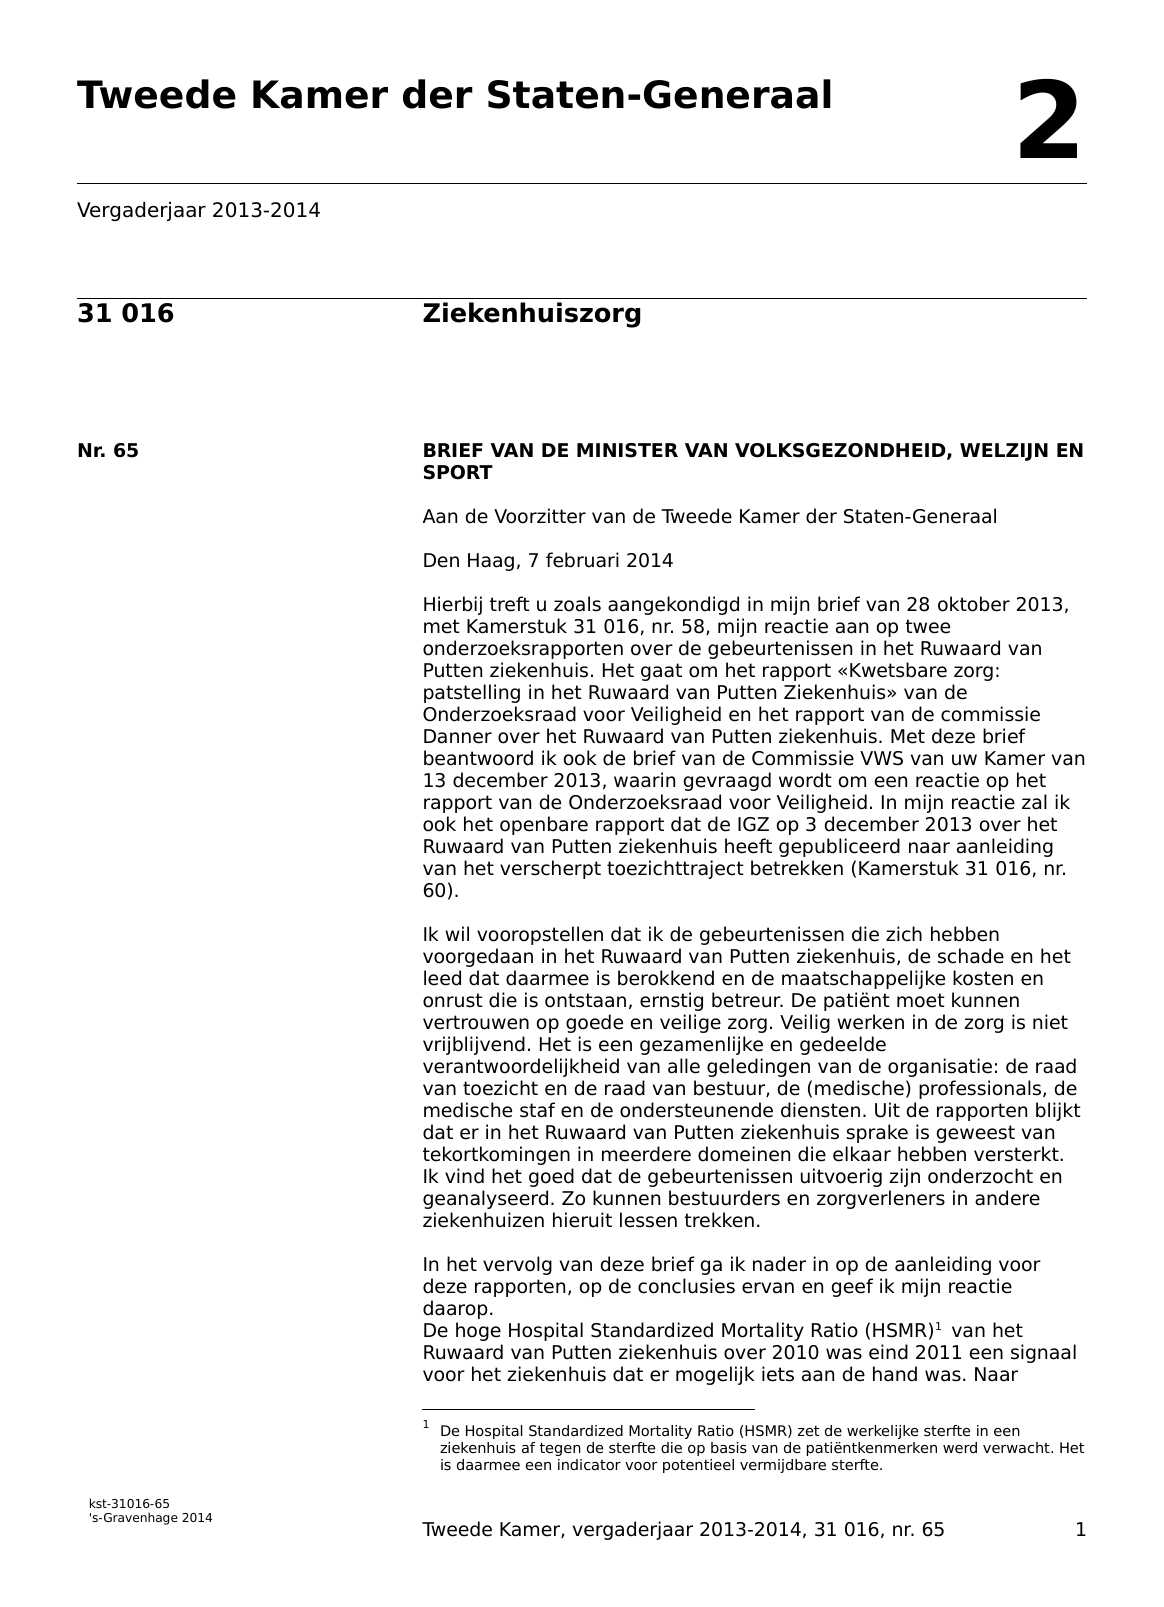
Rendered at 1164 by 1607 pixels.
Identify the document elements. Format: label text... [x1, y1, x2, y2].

subtitle Nr. 65 BRIEF VAN DE MINISTER VAN VOLKSGEZONDHEID, WELZIJN EN SPORT [77, 440, 1087, 484]
text De hoge Hospital Standardized Mortality Ratio (HSMR) van het Ruwaard van Putten ziekenhuis over 2010 was eind 2011 een signaal voor het ziekenhuis dat er mogelijk iets aan de hand was. Naar [422, 1320, 1087, 1386]
text 's-Gravenhage 2014 [88, 1511, 323, 1525]
subtitle 31 016 Ziekenhuiszorg [77, 299, 1087, 329]
text In het vervolg van deze brief ga ik nader in op de aanleiding voor deze rapporten, op de conclusies ervan en geef ik mijn reactie daarop. [422, 1254, 1087, 1320]
text De Hospital Standardized Mortality Ratio (HSMR) zet de werkelijke sterfte in een ziekenhuis af tegen de sterfte die op basis van de patiëntkenmerken werd verwacht. Het is daarmee een indicator voor potentieel vermijdbare sterfte. [422, 1418, 1087, 1474]
text Ik wil vooropstellen dat ik de gebeurtenissen die zich hebben voorgedaan in het Ruwaard van Putten ziekenhuis, de schade en het leed dat daarmee is berokkend en de maatschappelijke kosten en onrust die is ontstaan, ernstig betreur. De patiënt moet kunnen vertrouwen op goede en veilige zorg. Veilig werken in de zorg is niet vrijblijvend. Het is een gezamenlijke en gedeelde verantwoordelijkheid van alle geledingen van de organisatie: de raad van toezicht en de raad van bestuur, de (medische) professionals, de medische staf en de ondersteunende diensten. Uit de rapporten blijkt dat er in het Ruwaard van Putten ziekenhuis sprake is geweest van tekortkomingen in meerdere domeinen die elkaar hebben versterkt. Ik vind het goed dat de gebeurtenissen uitvoerig zijn onderzocht en geanalyseerd. Zo kunnen bestuurders en zorgverleners in andere ziekenhuizen hieruit lessen trekken. [422, 924, 1087, 1232]
table_cell Vergaderjaar 2013-2014 [77, 184, 1087, 298]
table_header Tweede Kamer der Staten-Generaal [77, 59, 886, 183]
text Aan de Voorzitter van de Tweede Kamer der Staten-Generaal [422, 506, 1087, 528]
text kst-31016-65 [88, 1497, 323, 1511]
table_header 2 [886, 59, 1087, 183]
text Hierbij treft u zoals aangekondigd in mijn brief van 28 oktober 2013, met Kamerstuk 31 016, nr. 58, mijn reactie aan op twee onderzoeksrapporten over de gebeurtenissen in het Ruwaard van Putten ziekenhuis. Het gaat om het rapport «Kwetsbare zorg: patstelling in het Ruwaard van Putten Ziekenhuis» van de Onderzoeksraad voor Veiligheid en het rapport van de commissie Danner over het Ruwaard van Putten ziekenhuis. Met deze brief beantwoord ik ook de brief van de Commissie VWS van uw Kamer van 13 december 2013, waarin gevraagd wordt om een reactie op het rapport van de Onderzoeksraad voor Veiligheid. In mijn reactie zal ik ook het openbare rapport dat de IGZ op 3 december 2013 over het Ruwaard van Putten ziekenhuis heeft gepubliceerd naar aanleiding van het verscherpt toezichttraject betrekken (Kamerstuk 31 016, nr. 60). [422, 594, 1087, 902]
text Den Haag, 7 februari 2014 [422, 550, 1087, 572]
